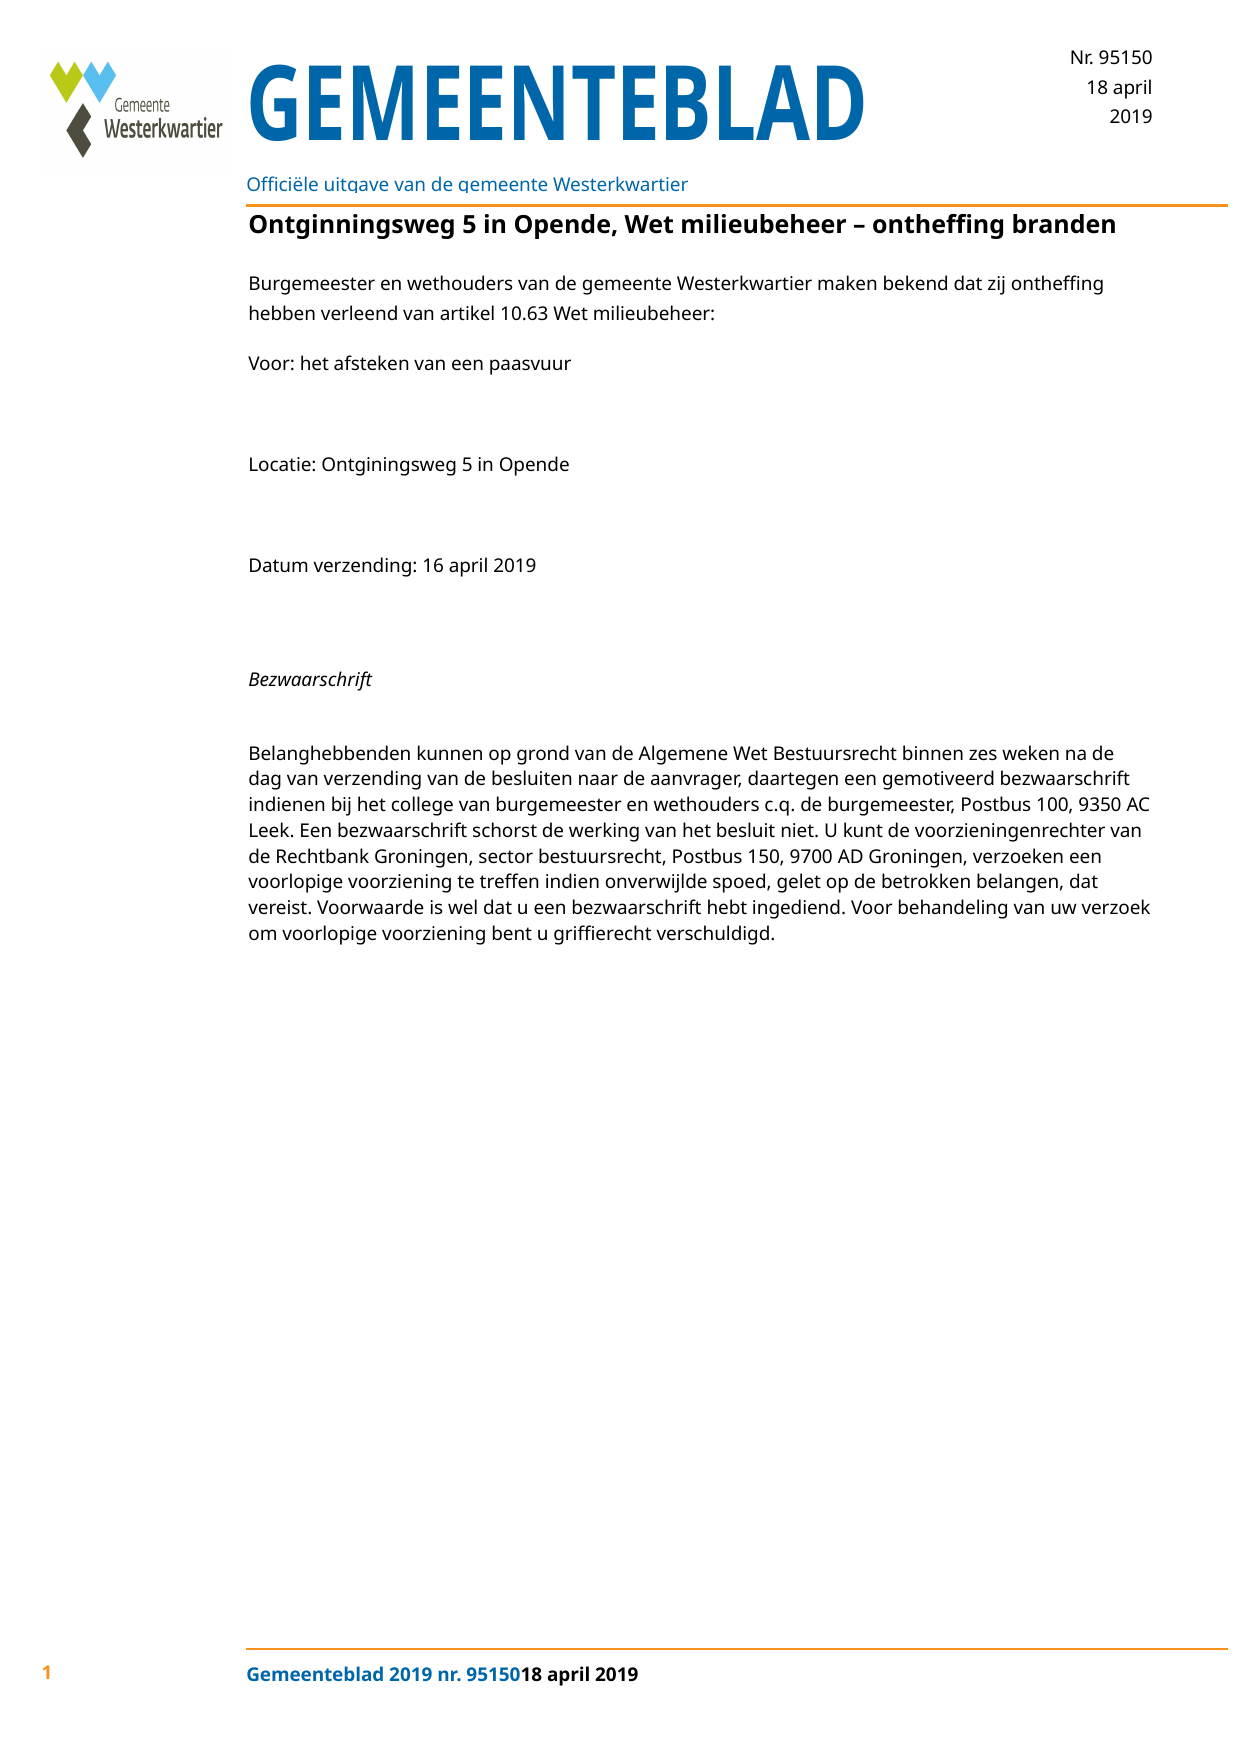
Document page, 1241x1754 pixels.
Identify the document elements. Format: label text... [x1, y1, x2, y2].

text Locatie: Ontginingsweg 5 in Opende [248, 451, 1152, 477]
text Belanghebbenden kunnen op grond van de Algemene Wet Bestuursrecht binnen zes weken na de dag van verzending van de besluiten naar de aanvrager, daartegen een gemotiveerd bezwaarschrift indienen bij het college van burgemeester en wethouders c.q. de burgemeester, Postbus 100, 9350 AC Leek. Een bezwaarschrift schorst de werking van het besluit niet. U kunt de voorzieningenrechter van de Rechtbank Groningen, sector bestuursrecht, Postbus 150, 9700 AD Groningen, verzoeken een voorlopige voorziening te treffen indien onverwijlde spoed, gelet op de betrokken belangen, dat vereist. Voorwaarde is wel dat u een bezwaarschrift hebt ingediend. Voor behandeling van uw verzoek om voorlopige voorziening bent u griffierecht verschuldigd. [248, 740, 1152, 946]
picture [41, 47, 231, 172]
text Burgemeester en wethouders van de gemeente Westerkwartier maken bekend dat zij ontheffing hebben verleend van artikel 10.63 Wet milieubeheer: [248, 270, 1152, 326]
text Bezwaarschrift [248, 666, 1152, 692]
text Ontginningsweg 5 in Opende, Wet milieubeheer – ontheffing branden [248, 207, 1152, 241]
text Voor: het afsteken van een paasvuur [248, 350, 1152, 376]
text Datum verzending: 16 april 2019 [248, 552, 1152, 578]
